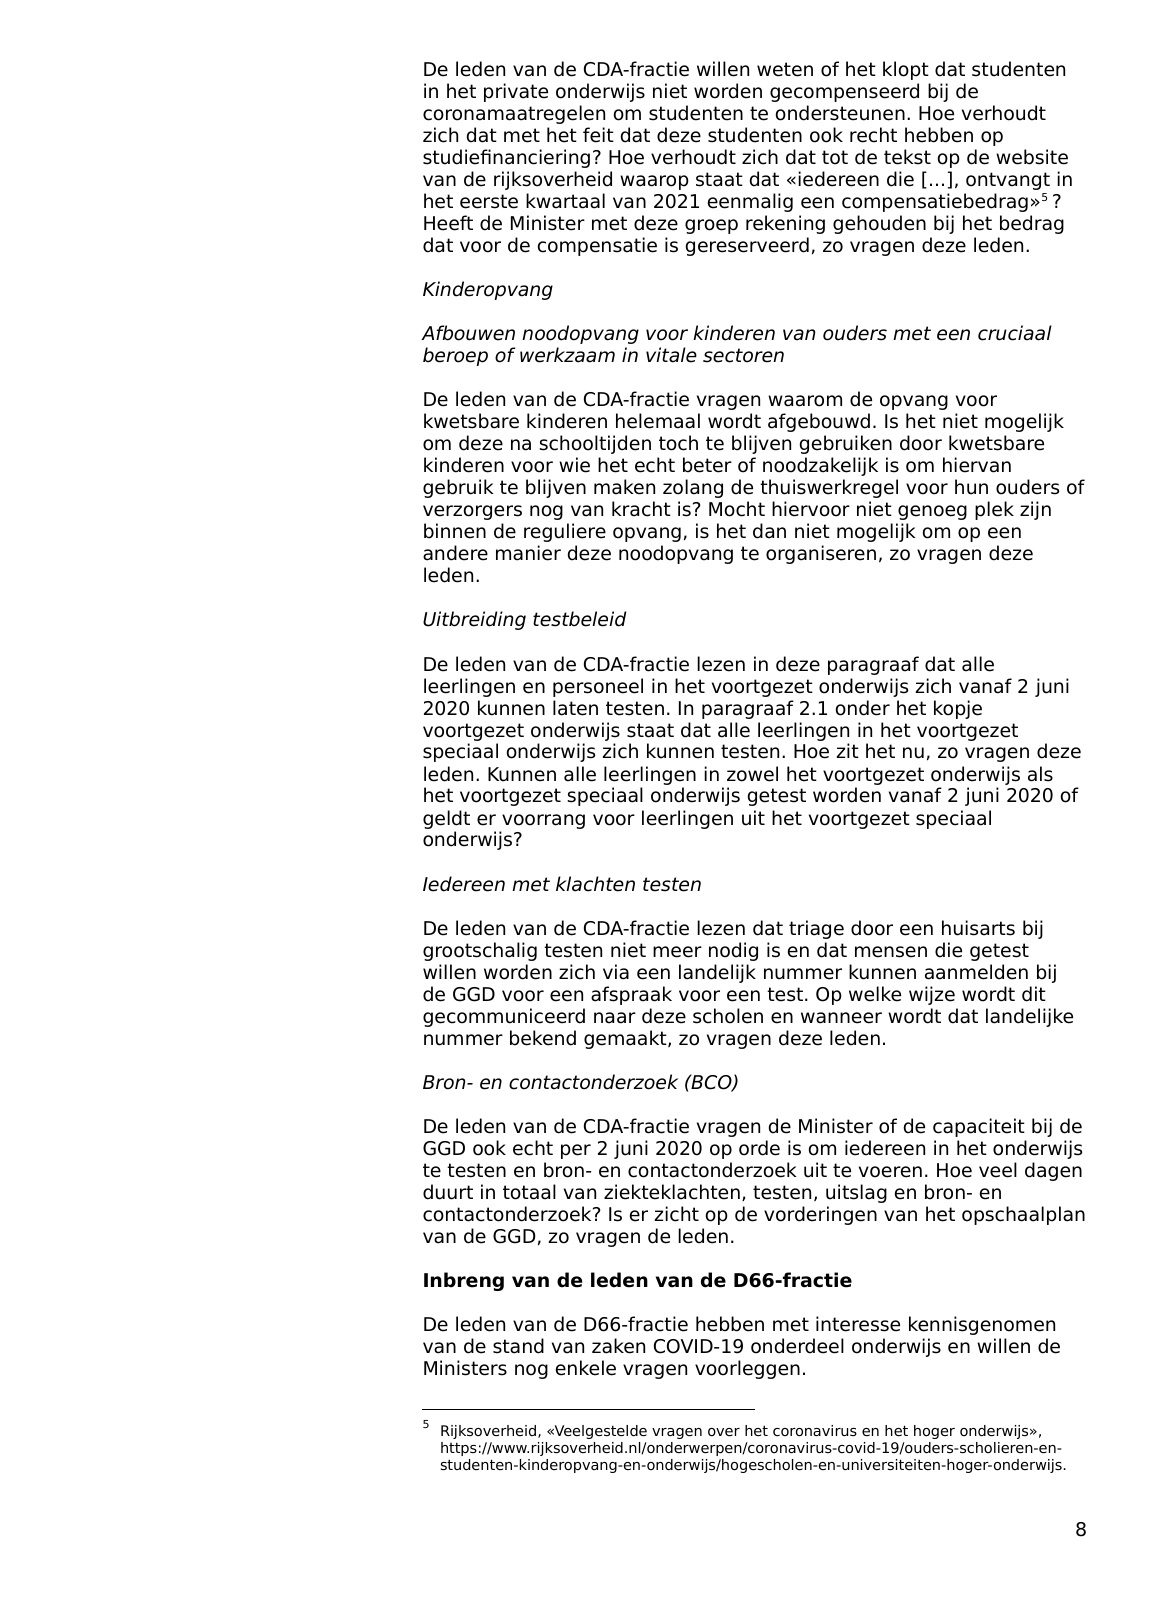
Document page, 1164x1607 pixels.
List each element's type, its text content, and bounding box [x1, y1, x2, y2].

subtitle Inbreng van de leden van de D66-fractie [422, 1270, 1087, 1292]
subtitle Iedereen met klachten testen [422, 873, 1087, 896]
text Rijksoverheid, «Veelgestelde vragen over het coronavirus en het hoger onderwijs», https://www.rijksoverheid.nl/onderwerpen/coronavirus-covid-19/ouders-scholieren-en-studenten-kinderopvang-en-onderwijs/hogescholen-en-universiteiten-hoger-onderwijs. [422, 1418, 1087, 1474]
text De leden van de CDA-fractie lezen in deze paragraaf dat alle leerlingen en personeel in het voortgezet onderwijs zich vanaf 2 juni 2020 kunnen laten testen. In paragraaf 2.1 onder het kopje voortgezet onderwijs staat dat alle leerlingen in het voortgezet speciaal onderwijs zich kunnen testen. Hoe zit het nu, zo vragen deze leden. Kunnen alle leerlingen in zowel het voortgezet onderwijs als het voortgezet speciaal onderwijs getest worden vanaf 2 juni 2020 of geldt er voorrang voor leerlingen uit het voortgezet speciaal onderwijs? [422, 653, 1087, 851]
text De leden van de CDA-fractie vragen de Minister of de capaciteit bij de GGD ook echt per 2 juni 2020 op orde is om iedereen in het onderwijs te testen en bron- en contactonderzoek uit te voeren. Hoe veel dagen duurt in totaal van ziekteklachten, testen, uitslag en bron- en contactonderzoek? Is er zicht op de vorderingen van het opschaalplan van de GGD, zo vragen de leden. [422, 1116, 1087, 1248]
text De leden van de D66-fractie hebben met interesse kennisgenomen van de stand van zaken COVID-19 onderdeel onderwijs en willen de Ministers nog enkele vragen voorleggen. [422, 1314, 1087, 1380]
subtitle Bron- en contactonderzoek (BCO) [422, 1072, 1087, 1094]
text De leden van de CDA-fractie vragen waarom de opvang voor kwetsbare kinderen helemaal wordt afgebouwd. Is het niet mogelijk om deze na schooltijden toch te blijven gebruiken door kwetsbare kinderen voor wie het echt beter of noodzakelijk is om hiervan gebruik te blijven maken zolang de thuiswerkregel voor hun ouders of verzorgers nog van kracht is? Mocht hiervoor niet genoeg plek zijn binnen de reguliere opvang, is het dan niet mogelijk om op een andere manier deze noodopvang te organiseren, zo vragen deze leden. [422, 389, 1087, 587]
text De leden van de CDA-fractie willen weten of het klopt dat studenten in het private onderwijs niet worden gecompenseerd bij de coronamaatregelen om studenten te ondersteunen. Hoe verhoudt zich dat met het feit dat deze studenten ook recht hebben op studiefinanciering? Hoe verhoudt zich dat tot de tekst op de website van de rijksoverheid waarop staat dat «iedereen die [...], ontvangt in het eerste kwartaal van 2021 eenmalig een compensatiebedrag»? Heeft de Minister met deze groep rekening gehouden bij het bedrag dat voor de compensatie is gereserveerd, zo vragen deze leden. [422, 59, 1087, 257]
text De leden van de CDA-fractie lezen dat triage door een huisarts bij grootschalig testen niet meer nodig is en dat mensen die getest willen worden zich via een landelijk nummer kunnen aanmelden bij de GGD voor een afspraak voor een test. Op welke wijze wordt dit gecommuniceerd naar deze scholen en wanneer wordt dat landelijke nummer bekend gemaakt, zo vragen deze leden. [422, 918, 1087, 1049]
subtitle Kinderopvang [422, 279, 1087, 301]
subtitle Afbouwen noodopvang voor kinderen van ouders met een cruciaal beroep of werkzaam in vitale sectoren [422, 323, 1087, 367]
subtitle Uitbreiding testbeleid [422, 609, 1087, 631]
